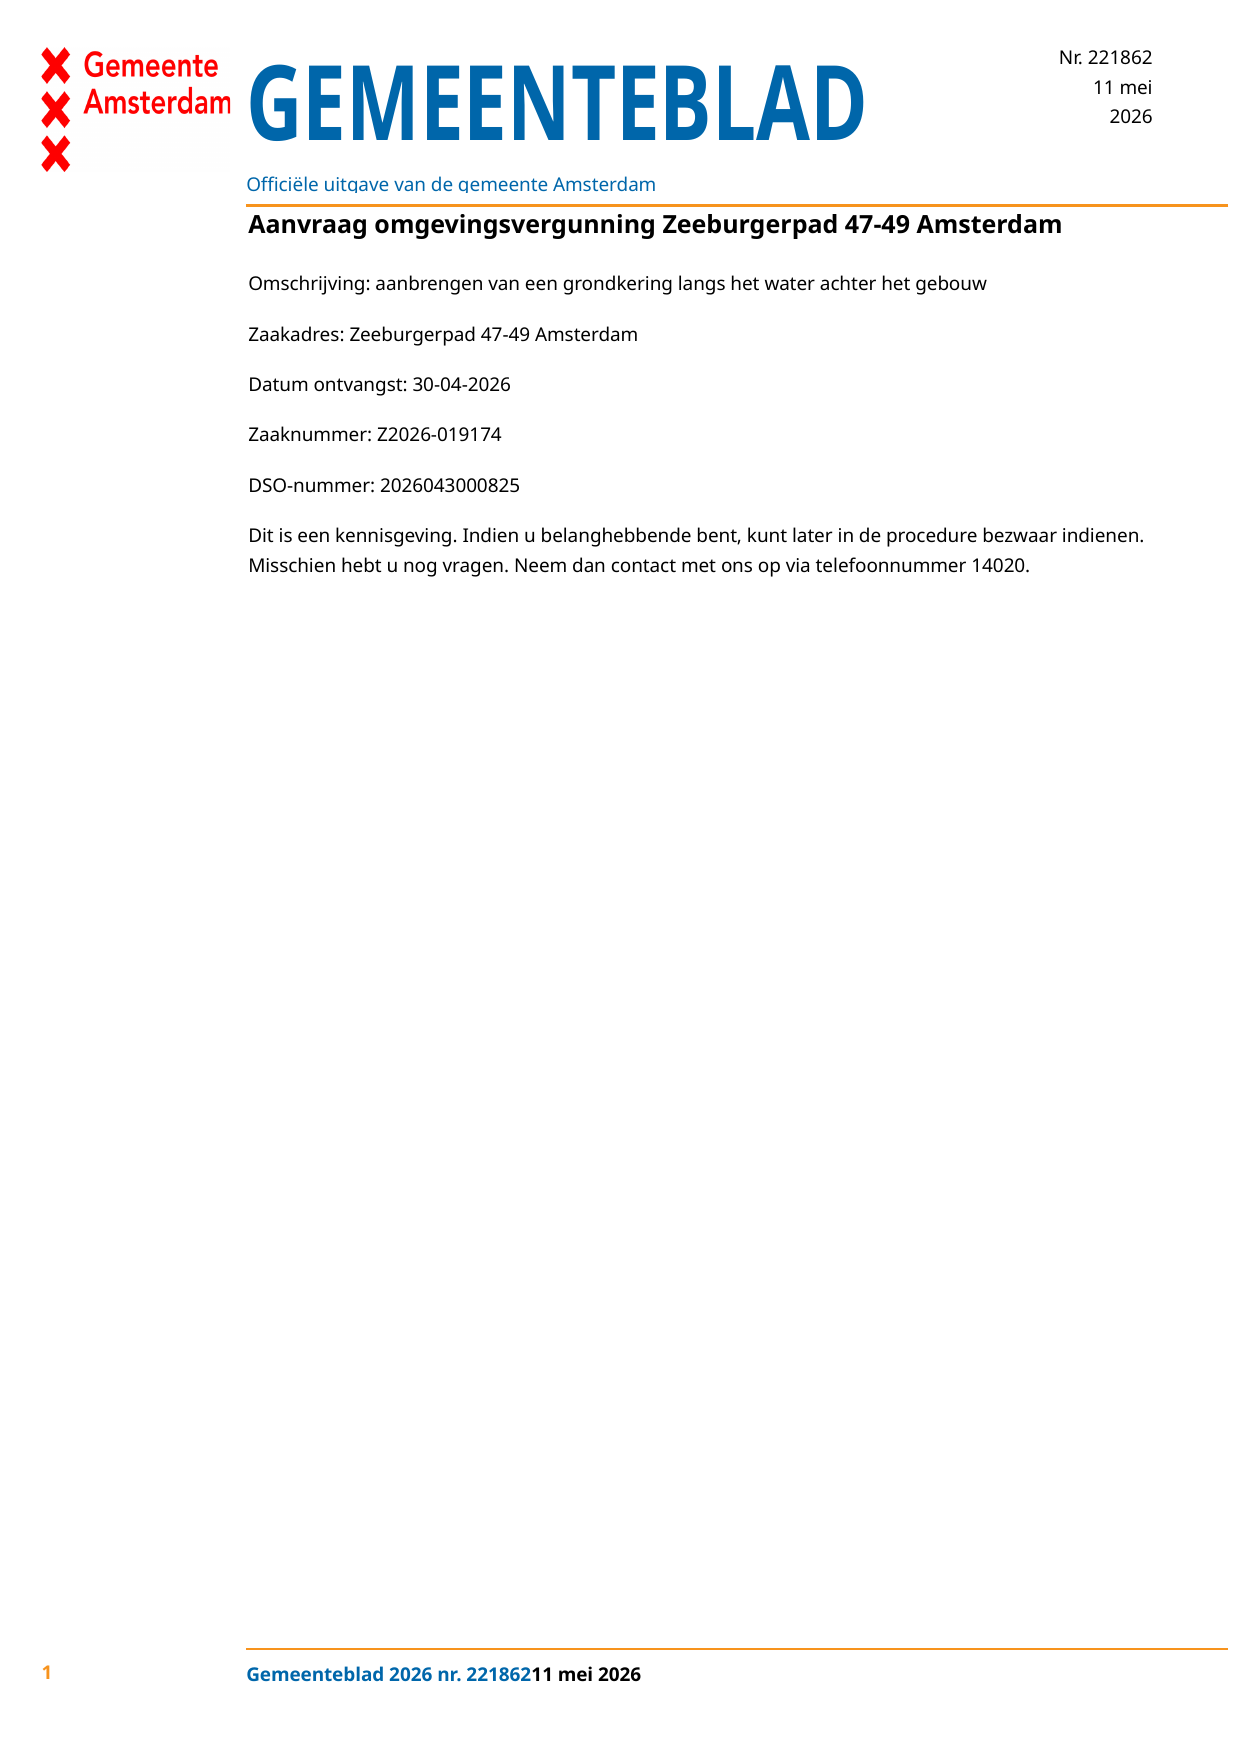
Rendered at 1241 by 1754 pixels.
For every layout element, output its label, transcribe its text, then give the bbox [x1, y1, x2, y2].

text Aanvraag omgevingsvergunning Zeeburgerpad 47-49 Amsterdam [248, 207, 1152, 241]
text Zaaknummer: Z2026-019174 [248, 422, 1152, 447]
text DSO-nummer: 2026043000825 [248, 472, 1152, 498]
text Zaakadres: Zeeburgerpad 47-49 Amsterdam [248, 321, 1152, 346]
text Dit is een kennisgeving. Indien u belanghebbende bent, kunt later in de procedure bezwaar indienen. Misschien hebt u nog vragen. Neem dan contact met ons op via telefoonnummer 14020. [248, 522, 1152, 578]
text Omschrijving: aanbrengen van een grondkering langs het water achter het gebouw [248, 270, 1152, 296]
picture [41, 47, 231, 172]
text Datum ontvangst: 30-04-2026 [248, 371, 1152, 397]
